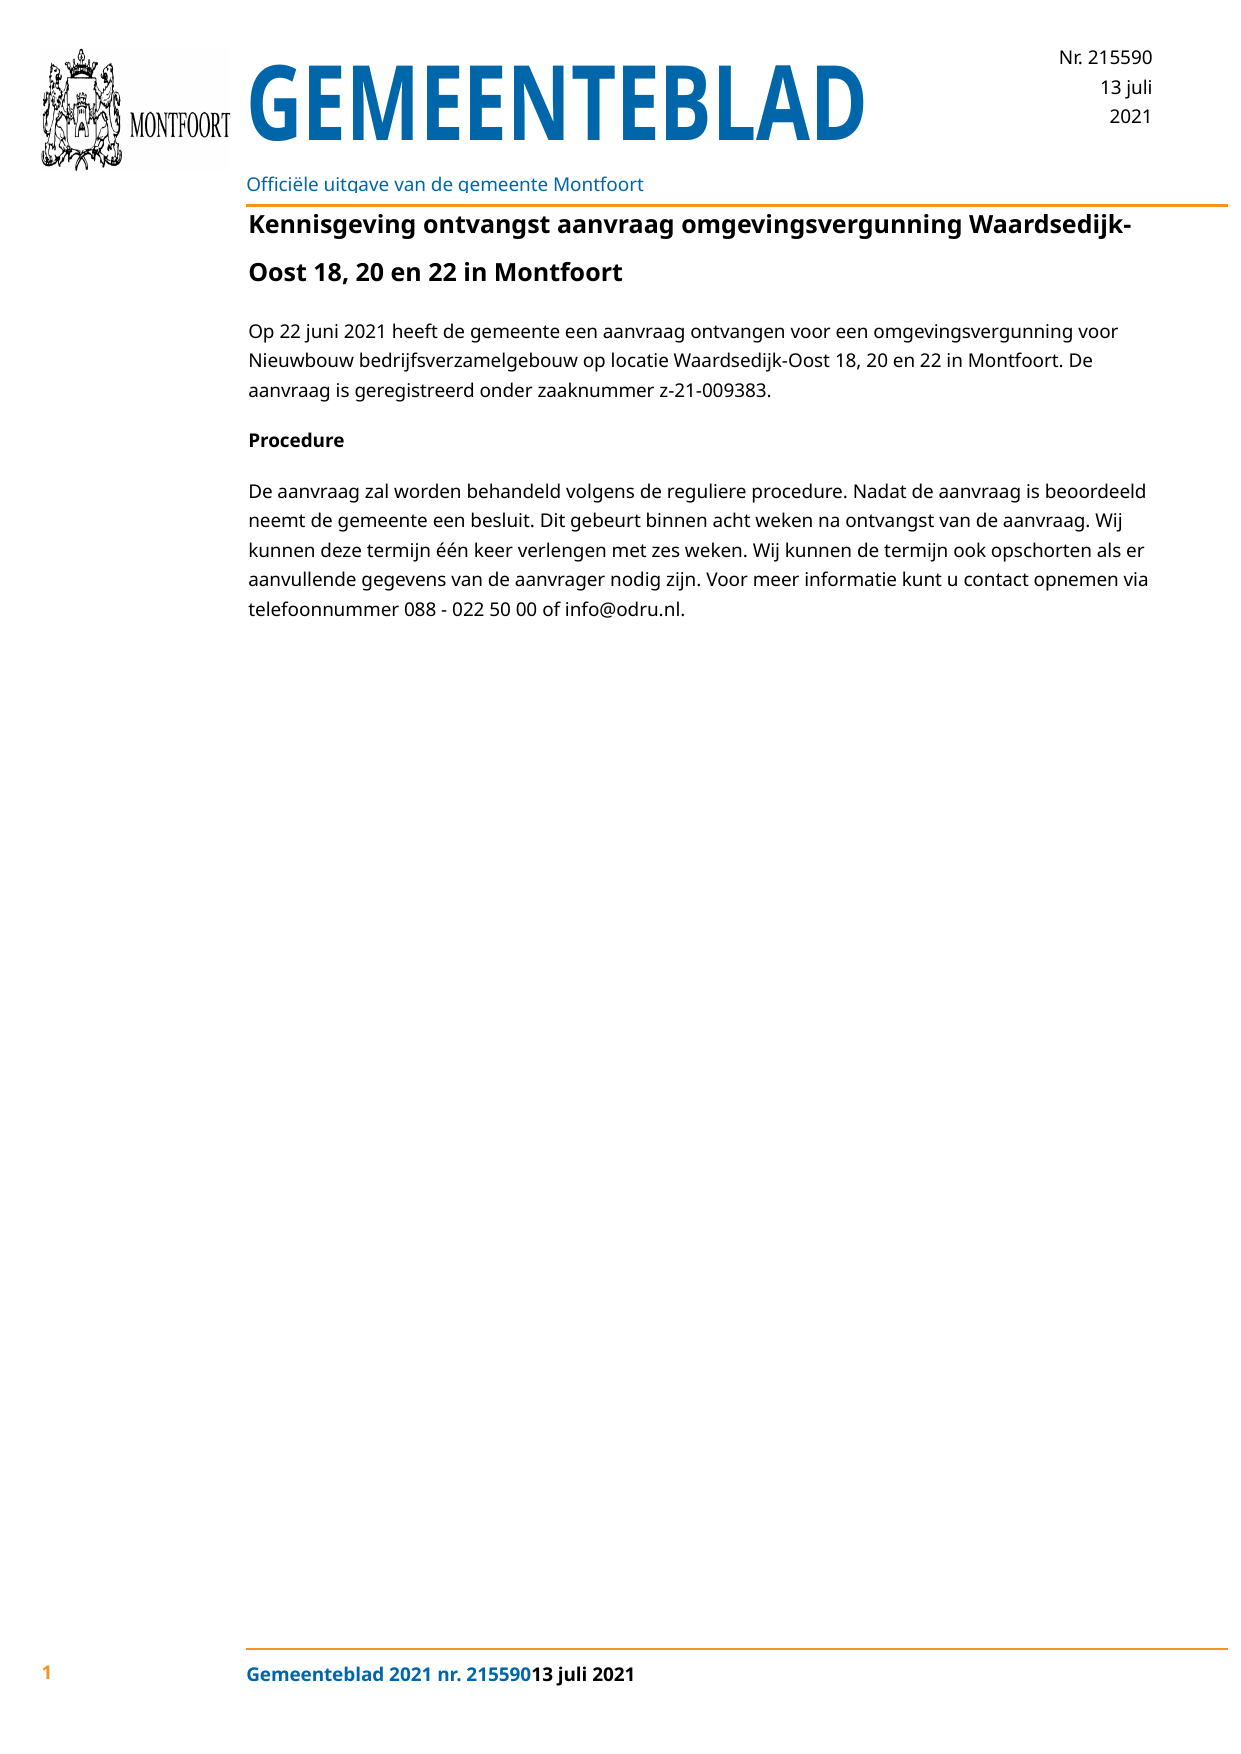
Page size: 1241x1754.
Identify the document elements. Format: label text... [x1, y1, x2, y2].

text Procedure [248, 427, 1152, 453]
text Kennisgeving ontvangst aanvraag omgevingsvergunning Waardsedijk-Oost 18, 20 en 22 in Montfoort [248, 207, 1152, 288]
text De aanvraag zal worden behandeld volgens de reguliere procedure. Nadat de aanvraag is beoordeeld neemt de gemeente een besluit. Dit gebeurt binnen acht weken na ontvangst van de aanvraag. Wij kunnen deze termijn één keer verlengen met zes weken. Wij kunnen de termijn ook opschorten als er aanvullende gegevens van de aanvrager nodig zijn. Voor meer informatie kunt u contact opnemen via telefoonnummer 088 - 022 50 00 of info@odru.nl. [248, 478, 1152, 622]
picture [41, 47, 231, 172]
text Op 22 juni 2021 heeft de gemeente een aanvraag ontvangen voor een omgevingsvergunning voor Nieuwbouw bedrijfsverzamelgebouw op locatie Waardsedijk-Oost 18, 20 en 22 in Montfoort. De aanvraag is geregistreerd onder zaaknummer z-21-009383. [248, 318, 1152, 403]
